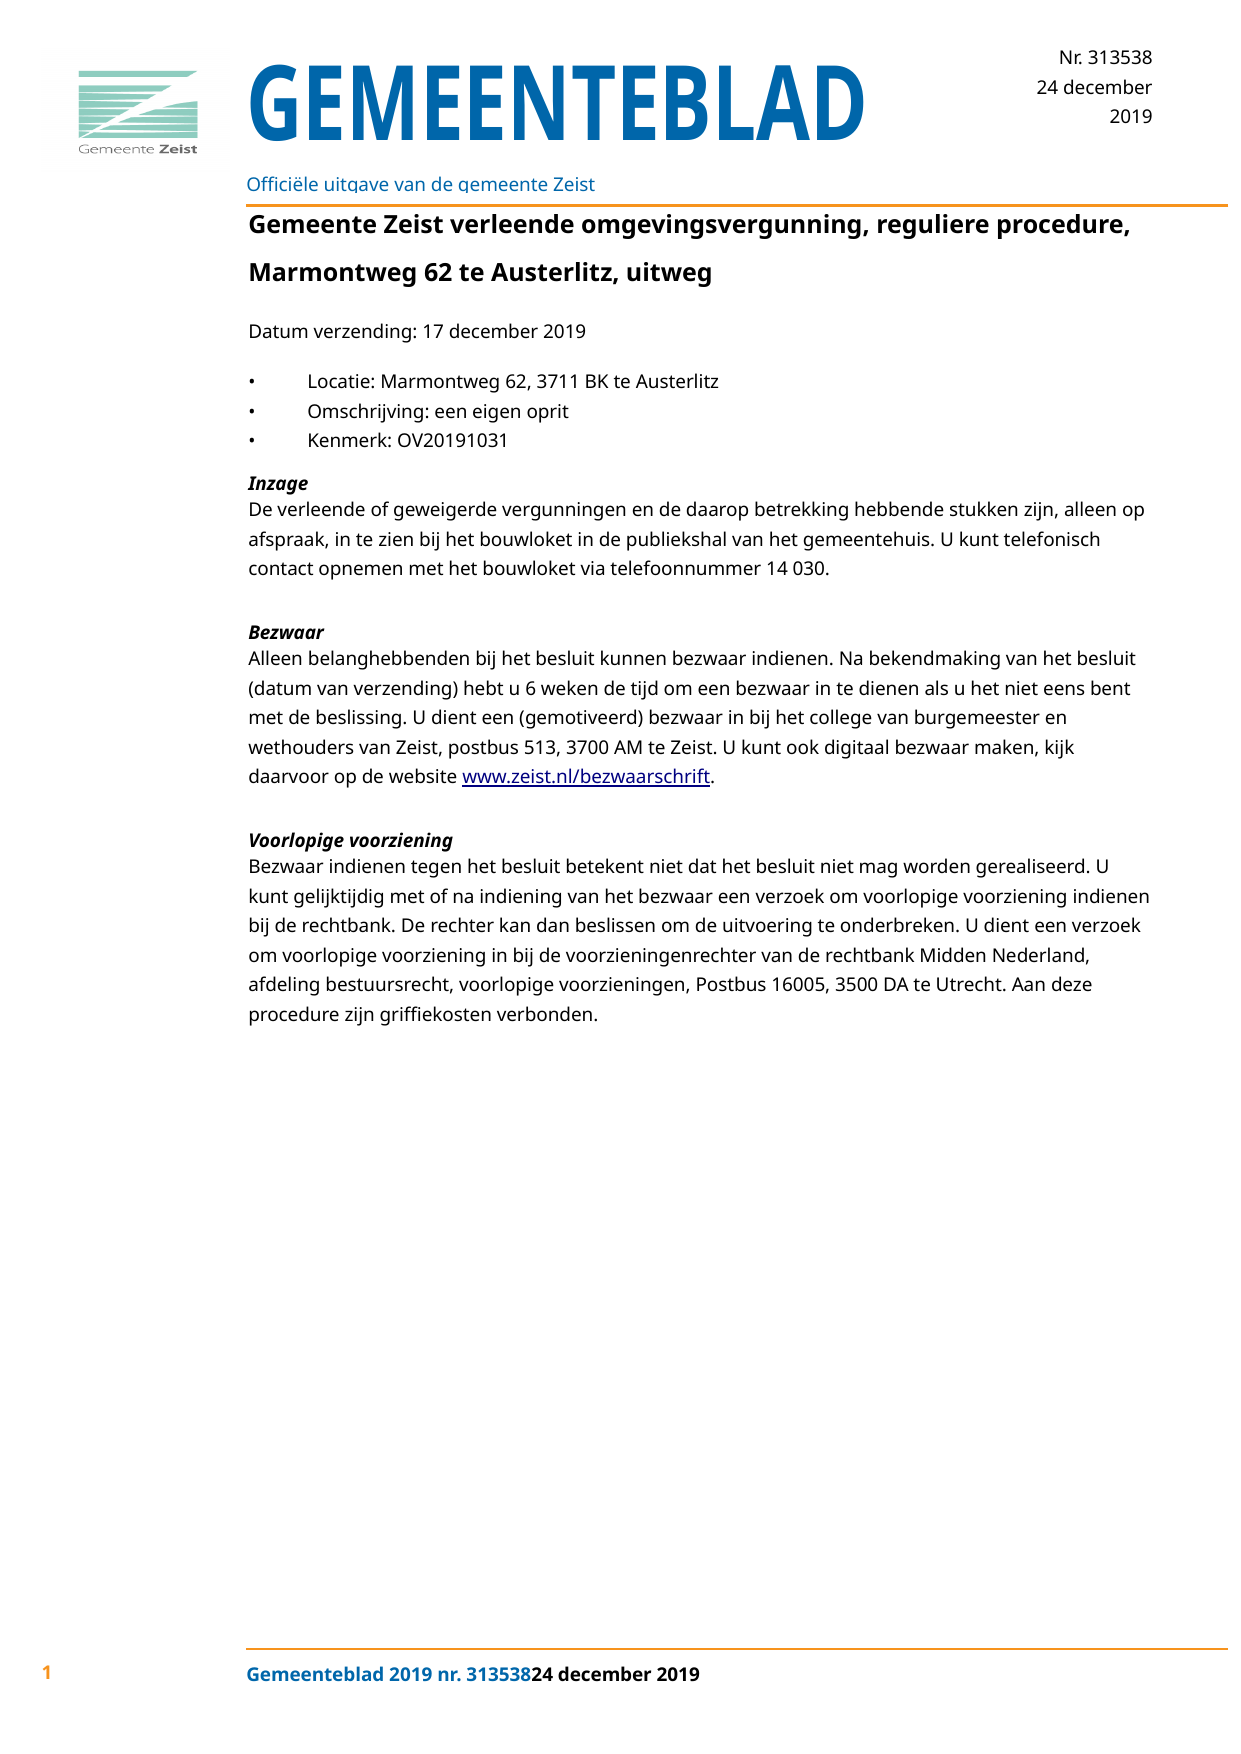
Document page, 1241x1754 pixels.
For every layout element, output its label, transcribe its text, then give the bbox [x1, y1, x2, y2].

text Datum verzending: 17 december 2019 [248, 318, 1152, 344]
picture [41, 47, 231, 172]
text Alleen belanghebbenden bij het besluit kunnen bezwaar indienen. Na bekendmaking van het besluit (datum van verzending) hebt u 6 weken de tijd om een bezwaar in te dienen als u het niet eens bent met de beslissing. U dient een (gemotiveerd) bezwaar in bij het college van burgemeester en wethouders van Zeist, postbus 513, 3700 AM te Zeist. U kunt ook digitaal bezwaar maken, kijk daarvoor op de website www.zeist.nl/bezwaarschrift. [248, 645, 1152, 789]
text Bezwaar indienen tegen het besluit betekent niet dat het besluit niet mag worden gerealiseerd. U kunt gelijktijdig met of na indiening van het bezwaar een verzoek om voorlopige voorziening indienen bij de rechtbank. De rechter kan dan beslissen om de uitvoering te onderbreken. U dient een verzoek om voorlopige voorziening in bij de voorzieningenrechter van de rechtbank Midden Nederland, afdeling bestuursrecht, voorlopige voorzieningen, Postbus 16005, 3500 DA te Utrecht. Aan deze procedure zijn griffiekosten verbonden. [248, 853, 1152, 1027]
text Bezwaar [248, 619, 1152, 645]
list Kenmerk: OV20191031 [248, 427, 1152, 453]
list Omschrijving: een eigen oprit [248, 398, 1152, 424]
text Inzage [248, 471, 1152, 496]
text De verleende of geweigerde vergunningen en de daarop betrekking hebbende stukken zijn, alleen op afspraak, in te zien bij het bouwloket in de publiekshal van het gemeentehuis. U kunt telefonisch contact opnemen met het bouwloket via telefoonnummer 14 030. [248, 496, 1152, 581]
list Locatie: Marmontweg 62, 3711 BK te Austerlitz [248, 368, 1152, 394]
text Voorlopige voorziening [248, 827, 1152, 853]
text Gemeente Zeist verleende omgevingsvergunning, reguliere procedure, Marmontweg 62 te Austerlitz, uitweg [248, 207, 1152, 288]
